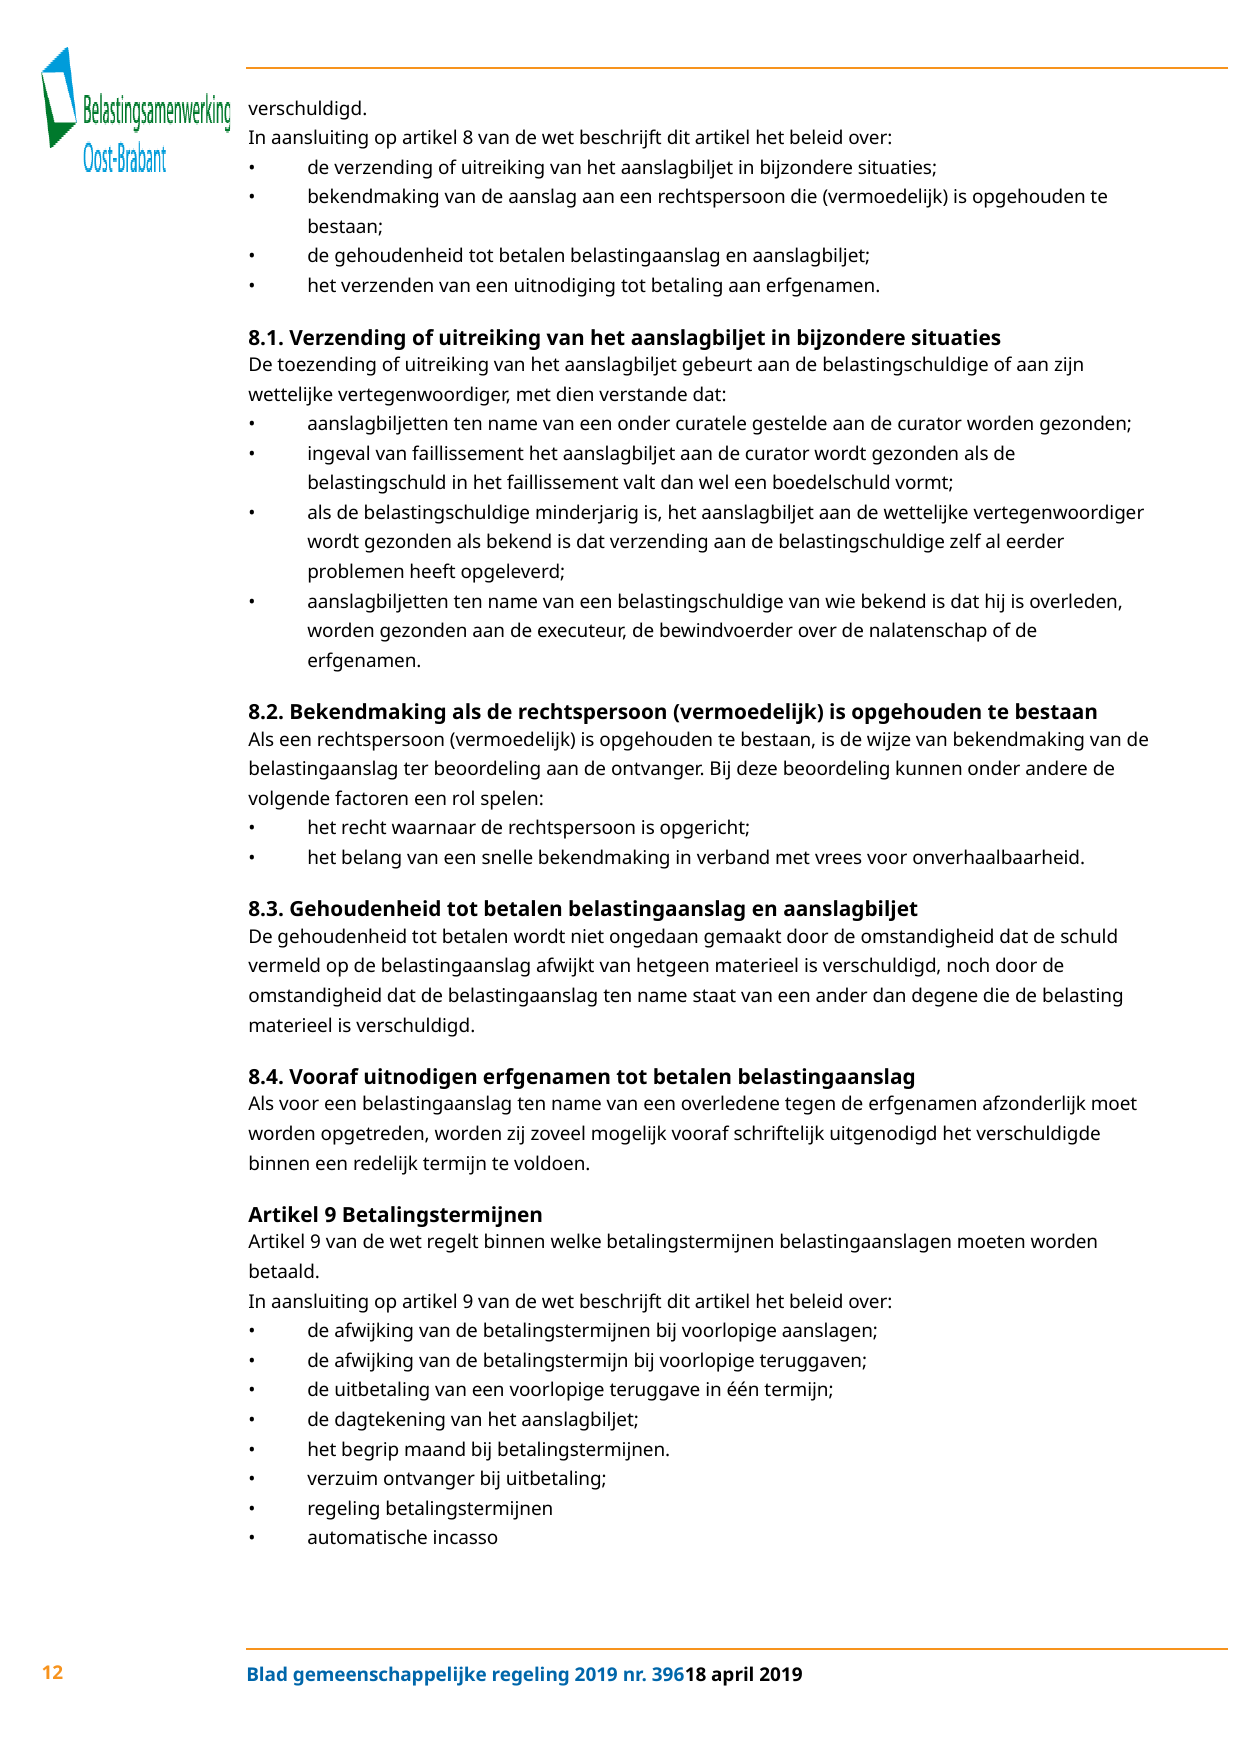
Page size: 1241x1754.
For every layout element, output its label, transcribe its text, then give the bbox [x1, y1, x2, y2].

list het begrip maand bij betalingstermijnen. [248, 1436, 1152, 1461]
picture [91, 163, 96, 172]
list het belang van een snelle bekendmaking in verband met vrees voor onverhaalbaarheid. [248, 844, 1152, 870]
list de verzending of uitreiking van het aanslagbiljet in bijzondere situaties; [248, 154, 1152, 180]
list regeling betalingstermijnen [248, 1495, 1152, 1521]
text 8.3. Gehoudenheid tot betalen belastingaanslag en aanslagbiljet [248, 894, 1152, 923]
list bekendmaking van de aanslag aan een rechtspersoon die (vermoedelijk) is opgehouden te bestaan; [248, 183, 1152, 239]
picture [86, 146, 91, 169]
list aanslagbiljetten ten name van een onder curatele gestelde aan de curator worden gezonden; [248, 410, 1152, 436]
text 8.2. Bekendmaking als de rechtspersoon (vermoedelijk) is opgehouden te bestaan [248, 697, 1152, 726]
picture [41, 47, 231, 172]
list de uitbetaling van een voorlopige teruggave in één termijn; [248, 1377, 1152, 1402]
list de afwijking van de betalingstermijn bij voorlopige teruggaven; [248, 1347, 1152, 1373]
text Als voor een belastingaanslag ten name van een overledene tegen de erfgenamen afzonderlijk moet worden opgetreden, worden zij zoveel mogelijk vooraf schriftelijk uitgenodigd het verschuldigde binnen een redelijk termijn te voldoen. [248, 1091, 1152, 1176]
text verschuldigd. [248, 95, 1152, 121]
picture [129, 155, 134, 172]
text In aansluiting op artikel 8 van de wet beschrijft dit artikel het beleid over: [248, 124, 1152, 150]
list de afwijking van de betalingstermijnen bij voorlopige aanslagen; [248, 1317, 1152, 1343]
list automatische incasso [248, 1524, 1152, 1550]
text De gehoudenheid tot betalen wordt niet ongedaan gemaakt door de omstandigheid dat de schuld vermeld op de belastingaanslag afwijkt van hetgeen materieel is verschuldigd, noch door de omstandigheid dat de belastingaanslag ten name staat van een ander dan degene die de belasting materieel is verschuldigd. [248, 923, 1152, 1037]
text Als een rechtspersoon (vermoedelijk) is opgehouden te bestaan, is de wijze van bekendmaking van de belastingaanslag ter beoordeling aan de ontvanger. Bij deze beoordeling kunnen onder andere de volgende factoren een rol spelen: [248, 726, 1152, 811]
text 8.4. Vooraf uitnodigen erfgenamen tot betalen belastingaanslag [248, 1062, 1152, 1091]
picture [100, 161, 105, 172]
list ingeval van faillissement het aanslagbiljet aan de curator wordt gezonden als de belastingschuld in het faillissement valt dan wel een boedelschuld vormt; [248, 440, 1152, 495]
text Artikel 9 Betalingstermijnen [248, 1200, 1152, 1229]
list aanslagbiljetten ten name van een belastingschuldige van wie bekend is dat hij is overleden, worden gezonden aan de executeur, de bewindvoerder over de nalatenschap of de erfgenamen. [248, 588, 1152, 673]
list het recht waarnaar de rechtspersoon is opgericht; [248, 814, 1152, 840]
text De toezending of uitreiking van het aanslagbiljet gebeurt aan de belastingschuldige of aan zijn wettelijke vertegenwoordiger, met dien verstande dat: [248, 351, 1152, 406]
text In aansluiting op artikel 9 van de wet beschrijft dit artikel het beleid over: [248, 1288, 1152, 1313]
text Artikel 9 van de wet regelt binnen welke betalingstermijnen belastingaanslagen moeten worden betaald. [248, 1229, 1152, 1284]
list de dagtekening van het aanslagbiljet; [248, 1406, 1152, 1432]
list als de belastingschuldige minderjarig is, het aanslagbiljet aan de wettelijke vertegenwoordiger wordt gezonden als bekend is dat verzending aan de belastingschuldige zelf al eerder problemen heeft opgeleverd; [248, 499, 1152, 584]
list de gehoudenheid tot betalen belastingaanslag en aanslagbiljet; [248, 243, 1152, 268]
text 8.1. Verzending of uitreiking van het aanslagbiljet in bijzondere situaties [248, 323, 1152, 351]
list het verzenden van een uitnodiging tot betaling aan erfgenamen. [248, 272, 1152, 298]
list verzuim ontvanger bij uitbetaling; [248, 1465, 1152, 1491]
